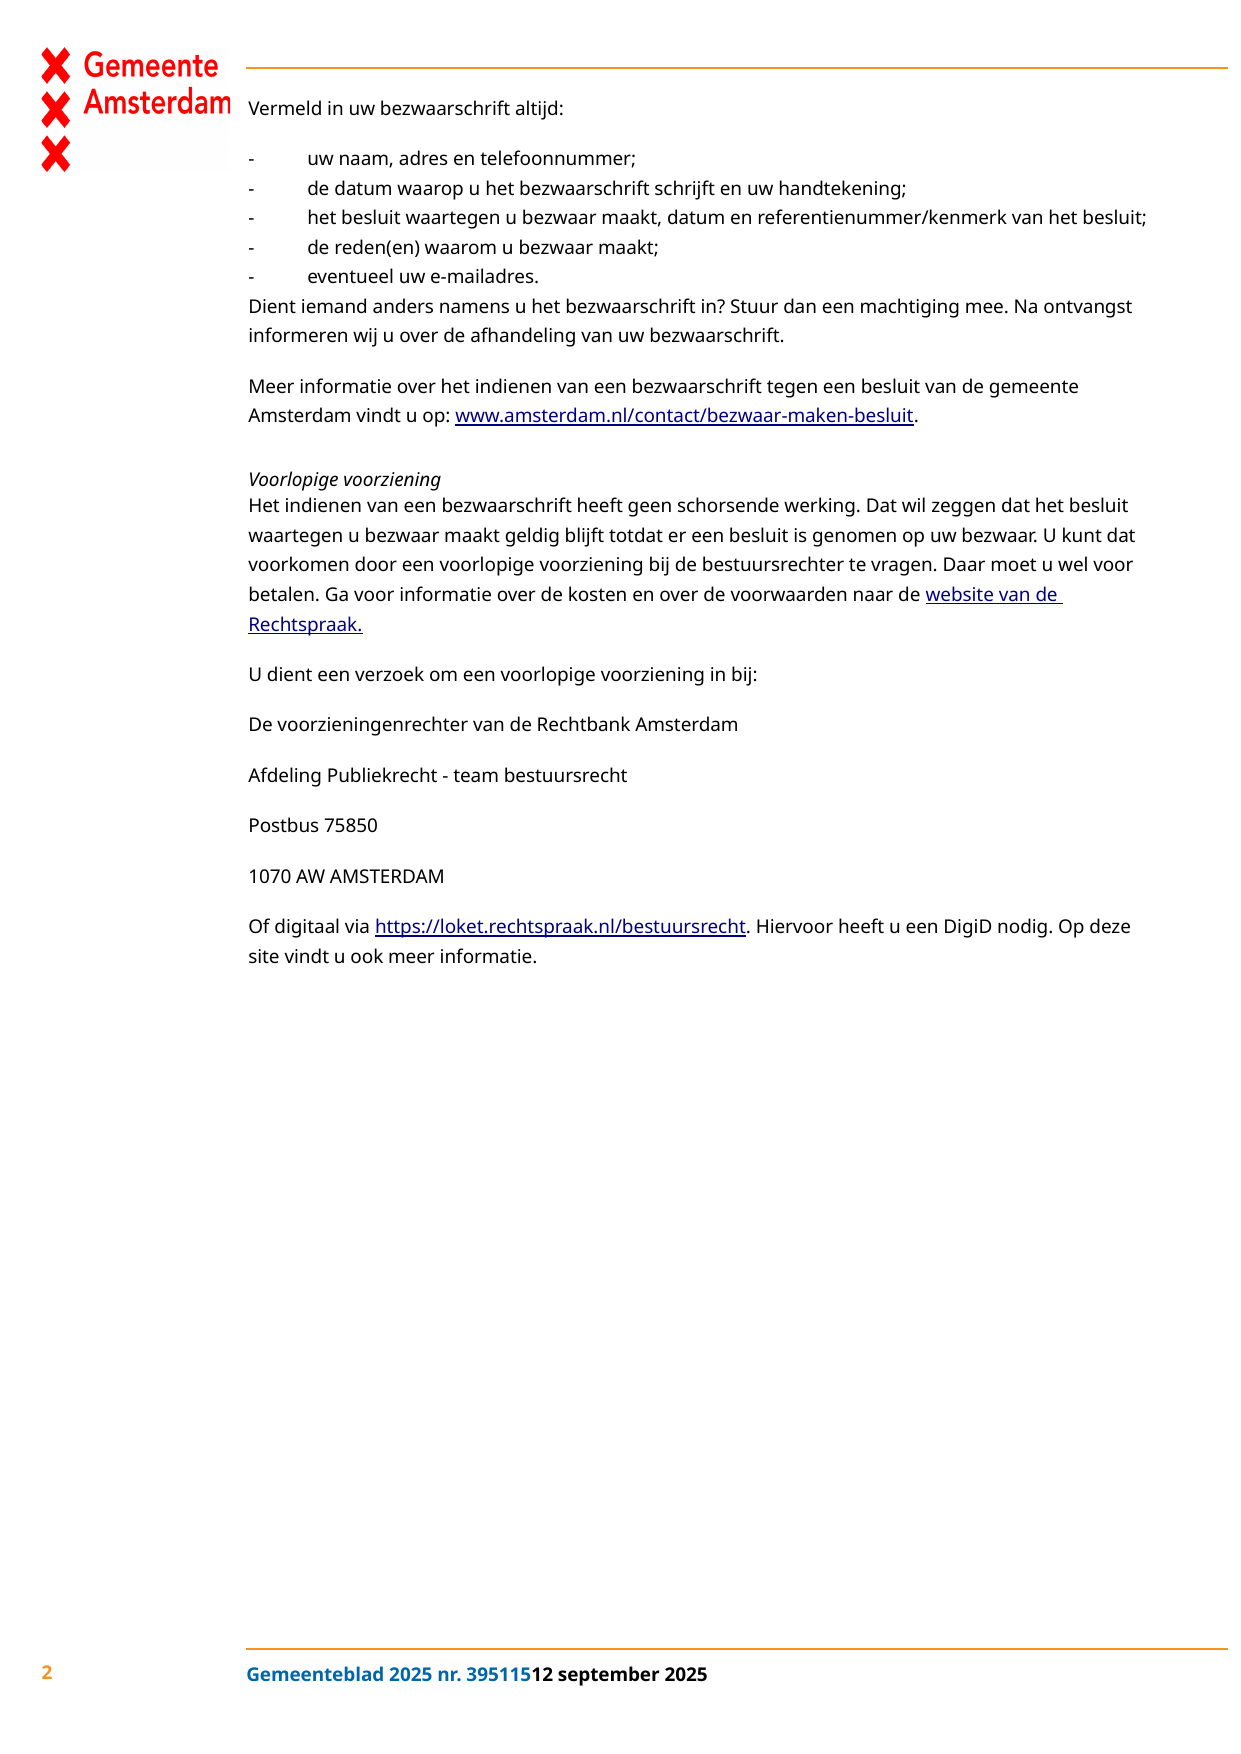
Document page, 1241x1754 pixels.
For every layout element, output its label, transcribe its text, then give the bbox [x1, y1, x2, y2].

text Meer informatie over het indienen van een bezwaarschrift tegen een besluit van de gemeente Amsterdam vindt u op: www.amsterdam.nl/contact/bezwaar-maken-besluit. [248, 373, 1152, 428]
list uw naam, adres en telefoonnummer; [248, 145, 1152, 171]
text Vermeld in uw bezwaarschrift altijd: [248, 95, 1152, 121]
text Het indienen van een bezwaarschrift heeft geen schorsende werking. Dat wil zeggen dat het besluit waartegen u bezwaar maakt geldig blijft totdat er een besluit is genomen op uw bezwaar. U kunt dat voorkomen door een voorlopige voorziening bij de bestuursrechter te vragen. Daar moet u wel voor betalen. Ga voor informatie over de kosten en over de voorwaarden naar de website van de Rechtspraak. [248, 492, 1152, 636]
text U dient een verzoek om een voorlopige voorziening in bij: [248, 661, 1152, 687]
list het besluit waartegen u bezwaar maakt, datum en referentienummer/kenmerk van het besluit; [248, 204, 1152, 230]
text Afdeling Publiekrecht - team bestuursrecht [248, 762, 1152, 788]
list eventueel uw e-mailadres. [248, 263, 1152, 289]
text Dient iemand anders namens u het bezwaarschrift in? Stuur dan een machtiging mee. Na ontvangst informeren wij u over de afhandeling van uw bezwaarschrift. [248, 293, 1152, 348]
picture [41, 47, 231, 172]
list de reden(en) waarom u bezwaar maakt; [248, 234, 1152, 260]
text 1070 AW AMSTERDAM [248, 863, 1152, 888]
text De voorzieningenrechter van de Rechtbank Amsterdam [248, 712, 1152, 737]
list de datum waarop u het bezwaarschrift schrijft en uw handtekening; [248, 175, 1152, 201]
text Voorlopige voorziening [248, 467, 1152, 492]
text Of digitaal via https://loket.rechtspraak.nl/bestuursrecht. Hiervoor heeft u een DigiD nodig. Op deze site vindt u ook meer informatie. [248, 913, 1152, 968]
text Postbus 75850 [248, 812, 1152, 838]
